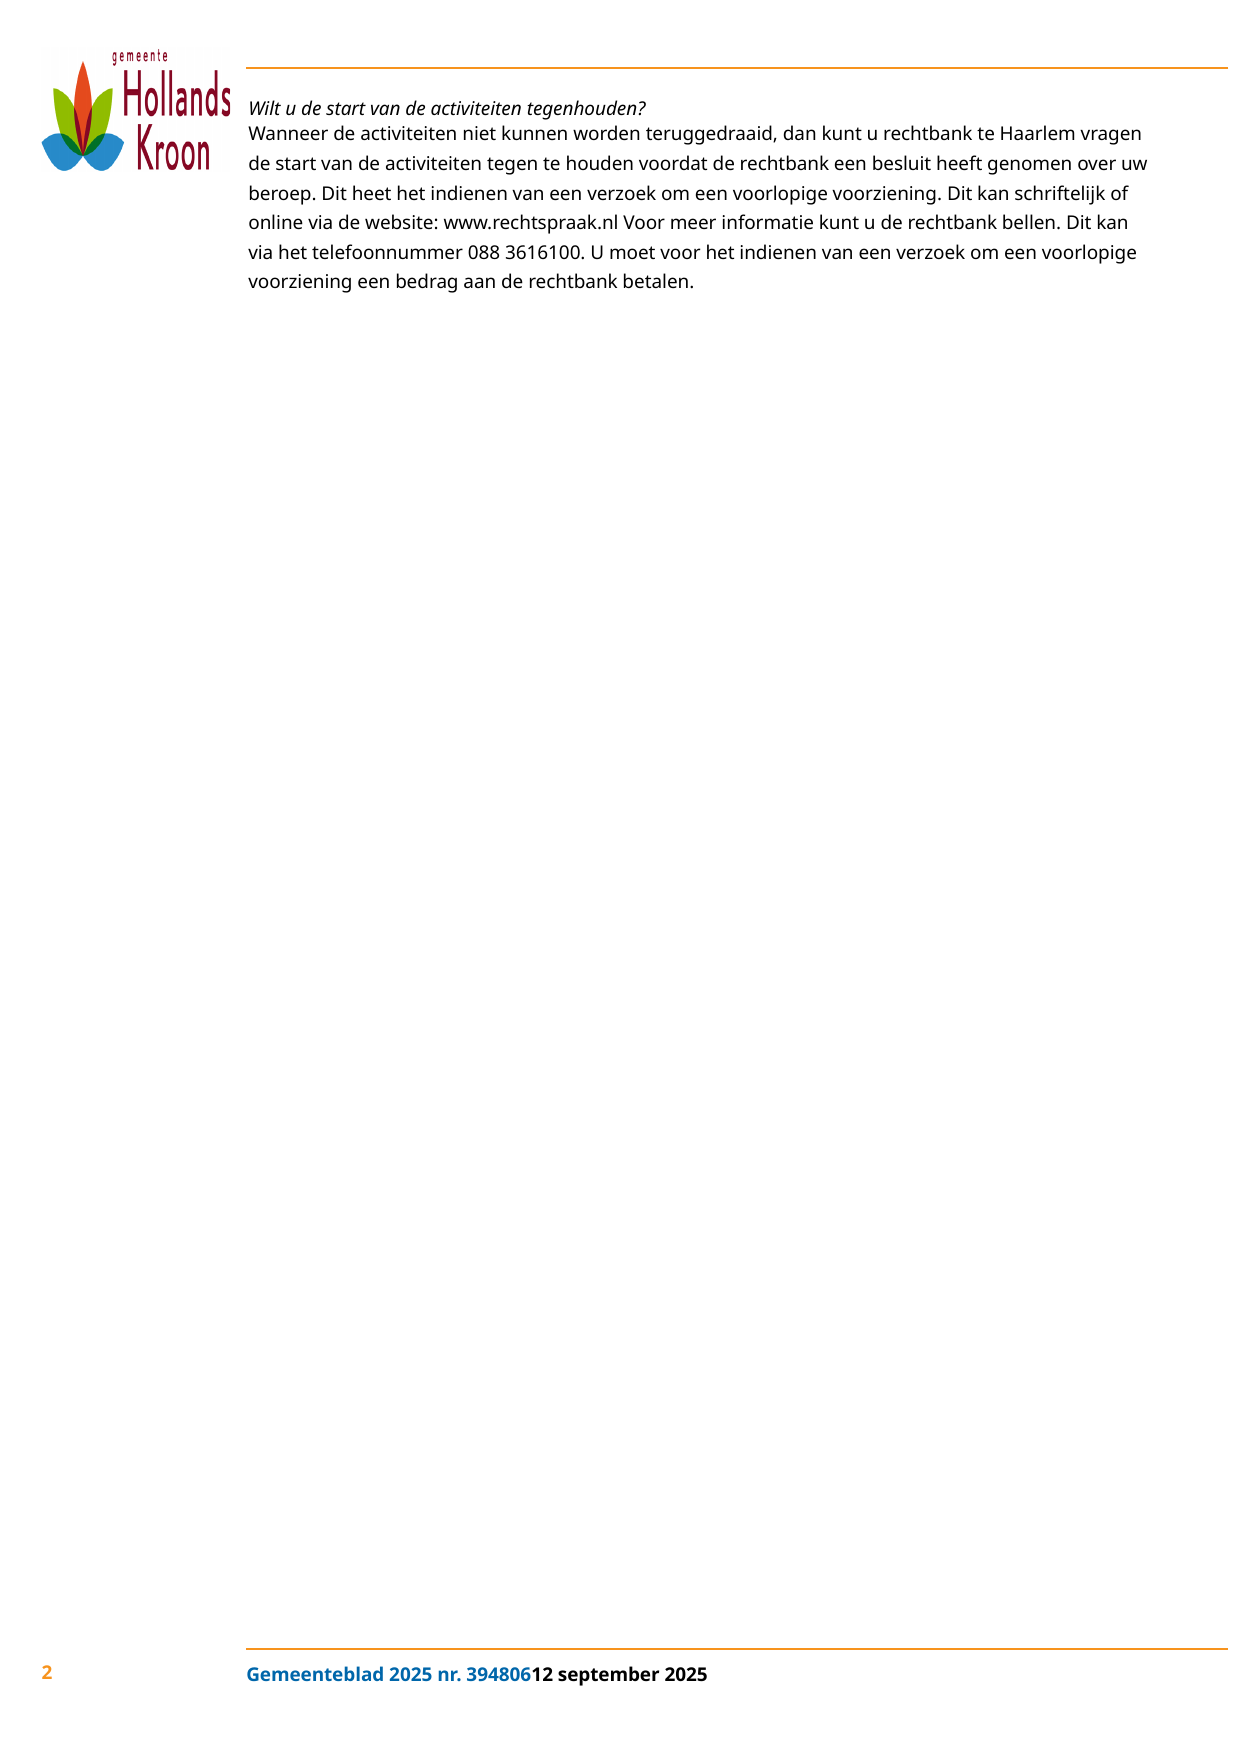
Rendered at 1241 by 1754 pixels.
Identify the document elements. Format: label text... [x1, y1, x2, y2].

picture [41, 47, 231, 172]
text Wanneer de activiteiten niet kunnen worden teruggedraaid, dan kunt u rechtbank te Haarlem vragen de start van de activiteiten tegen te houden voordat de rechtbank een besluit heeft genomen over uw beroep. Dit heet het indienen van een verzoek om een voorlopige voorziening. Dit kan schriftelijk of online via de website: www.rechtspraak.nl Voor meer informatie kunt u de rechtbank bellen. Dit kan via het telefoonnummer 088 3616100. U moet voor het indienen van een verzoek om een voorlopige voorziening een bedrag aan de rechtbank betalen. [248, 121, 1152, 294]
text Wilt u de start van de activiteiten tegenhouden? [248, 95, 1152, 121]
